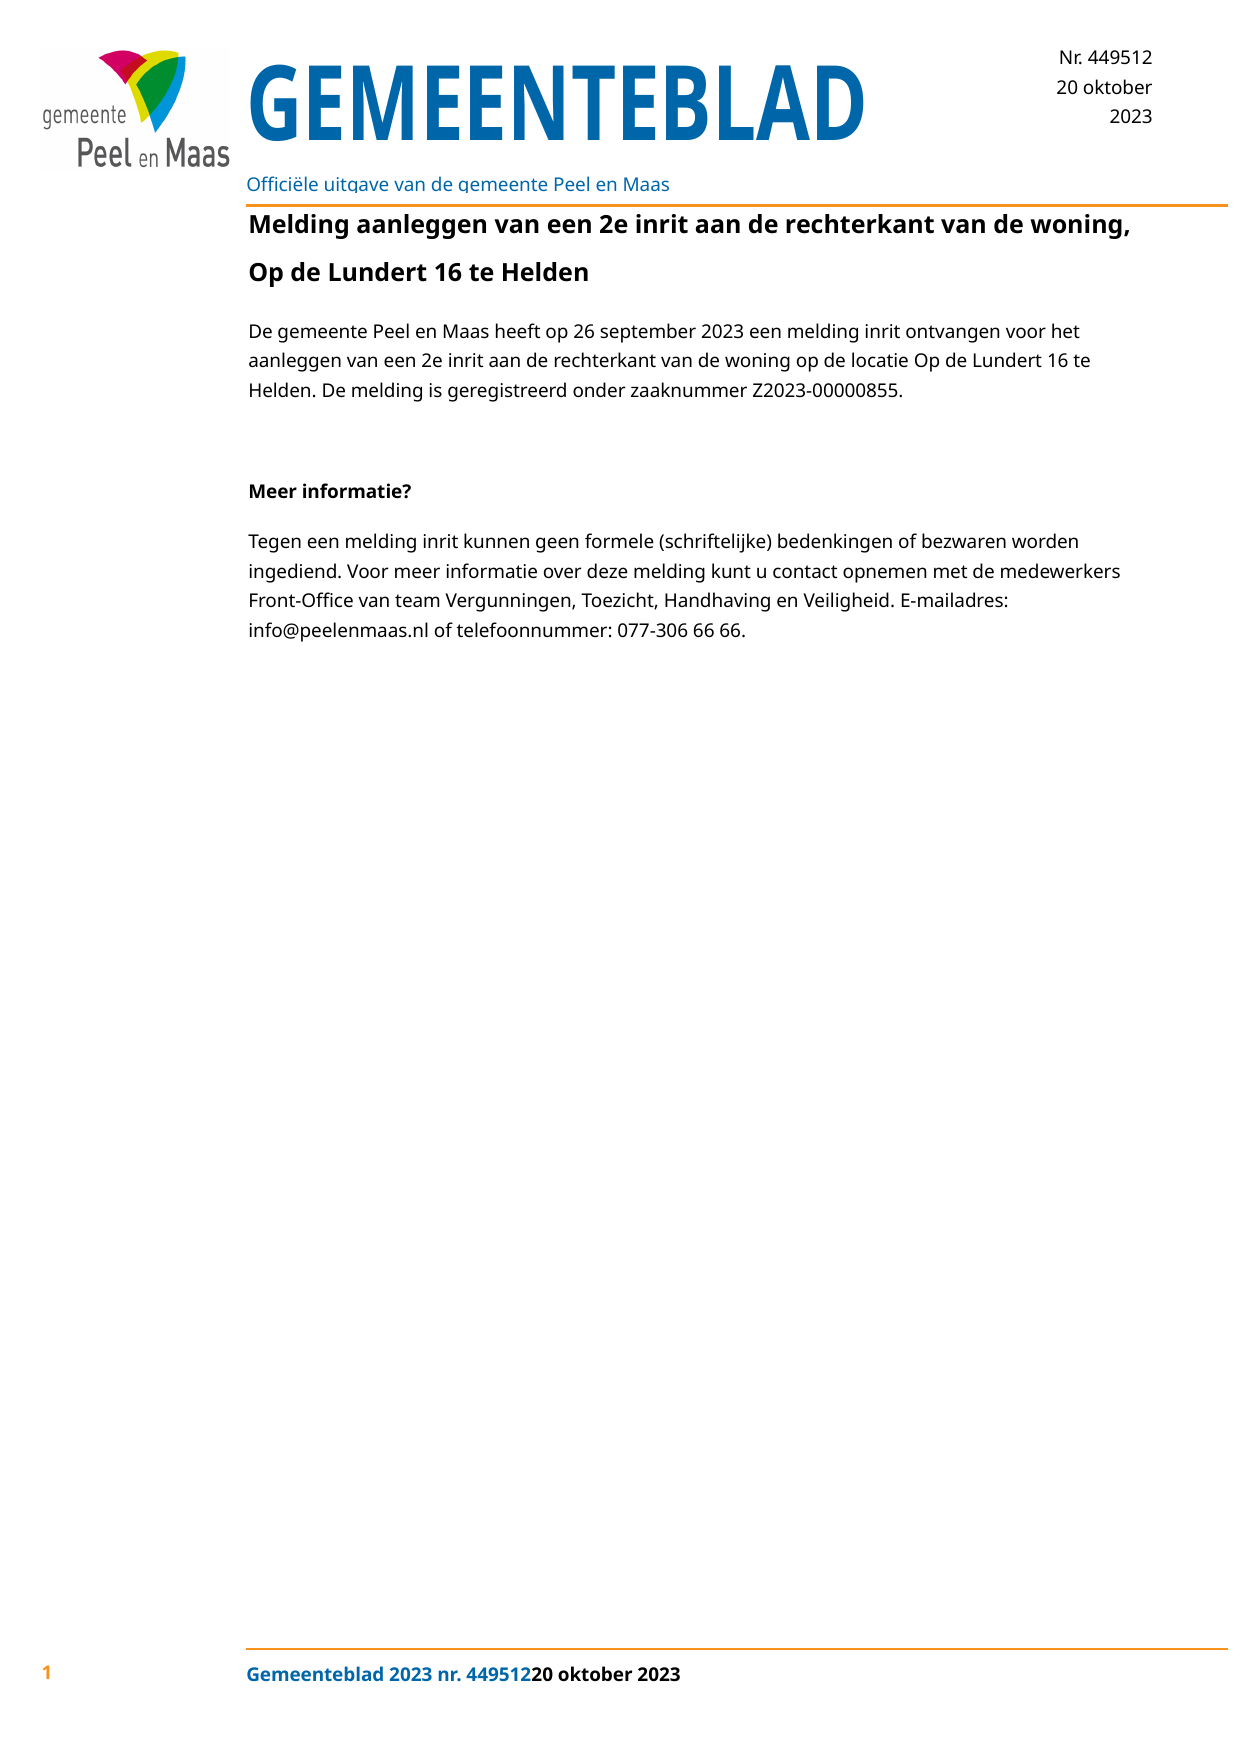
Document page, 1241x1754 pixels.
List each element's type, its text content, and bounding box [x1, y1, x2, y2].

text Melding aanleggen van een 2e inrit aan de rechterkant van de woning, Op de Lundert 16 te Helden [248, 207, 1152, 288]
text De gemeente Peel en Maas heeft op 26 september 2023 een melding inrit ontvangen voor het aanleggen van een 2e inrit aan de rechterkant van de woning op de locatie Op de Lundert 16 te Helden. De melding is geregistreerd onder zaaknummer Z2023-00000855. [248, 318, 1152, 403]
text Tegen een melding inrit kunnen geen formele (schriftelijke) bedenkingen of bezwaren worden ingediend. Voor meer informatie over deze melding kunt u contact opnemen met de medewerkers Front-Office van team Vergunningen, Toezicht, Handhaving en Veiligheid. E-mailadres: info@peelenmaas.nl of telefoonnummer: 077-306 66 66. [248, 528, 1152, 643]
text Meer informatie? [248, 478, 1152, 504]
picture [41, 47, 231, 172]
